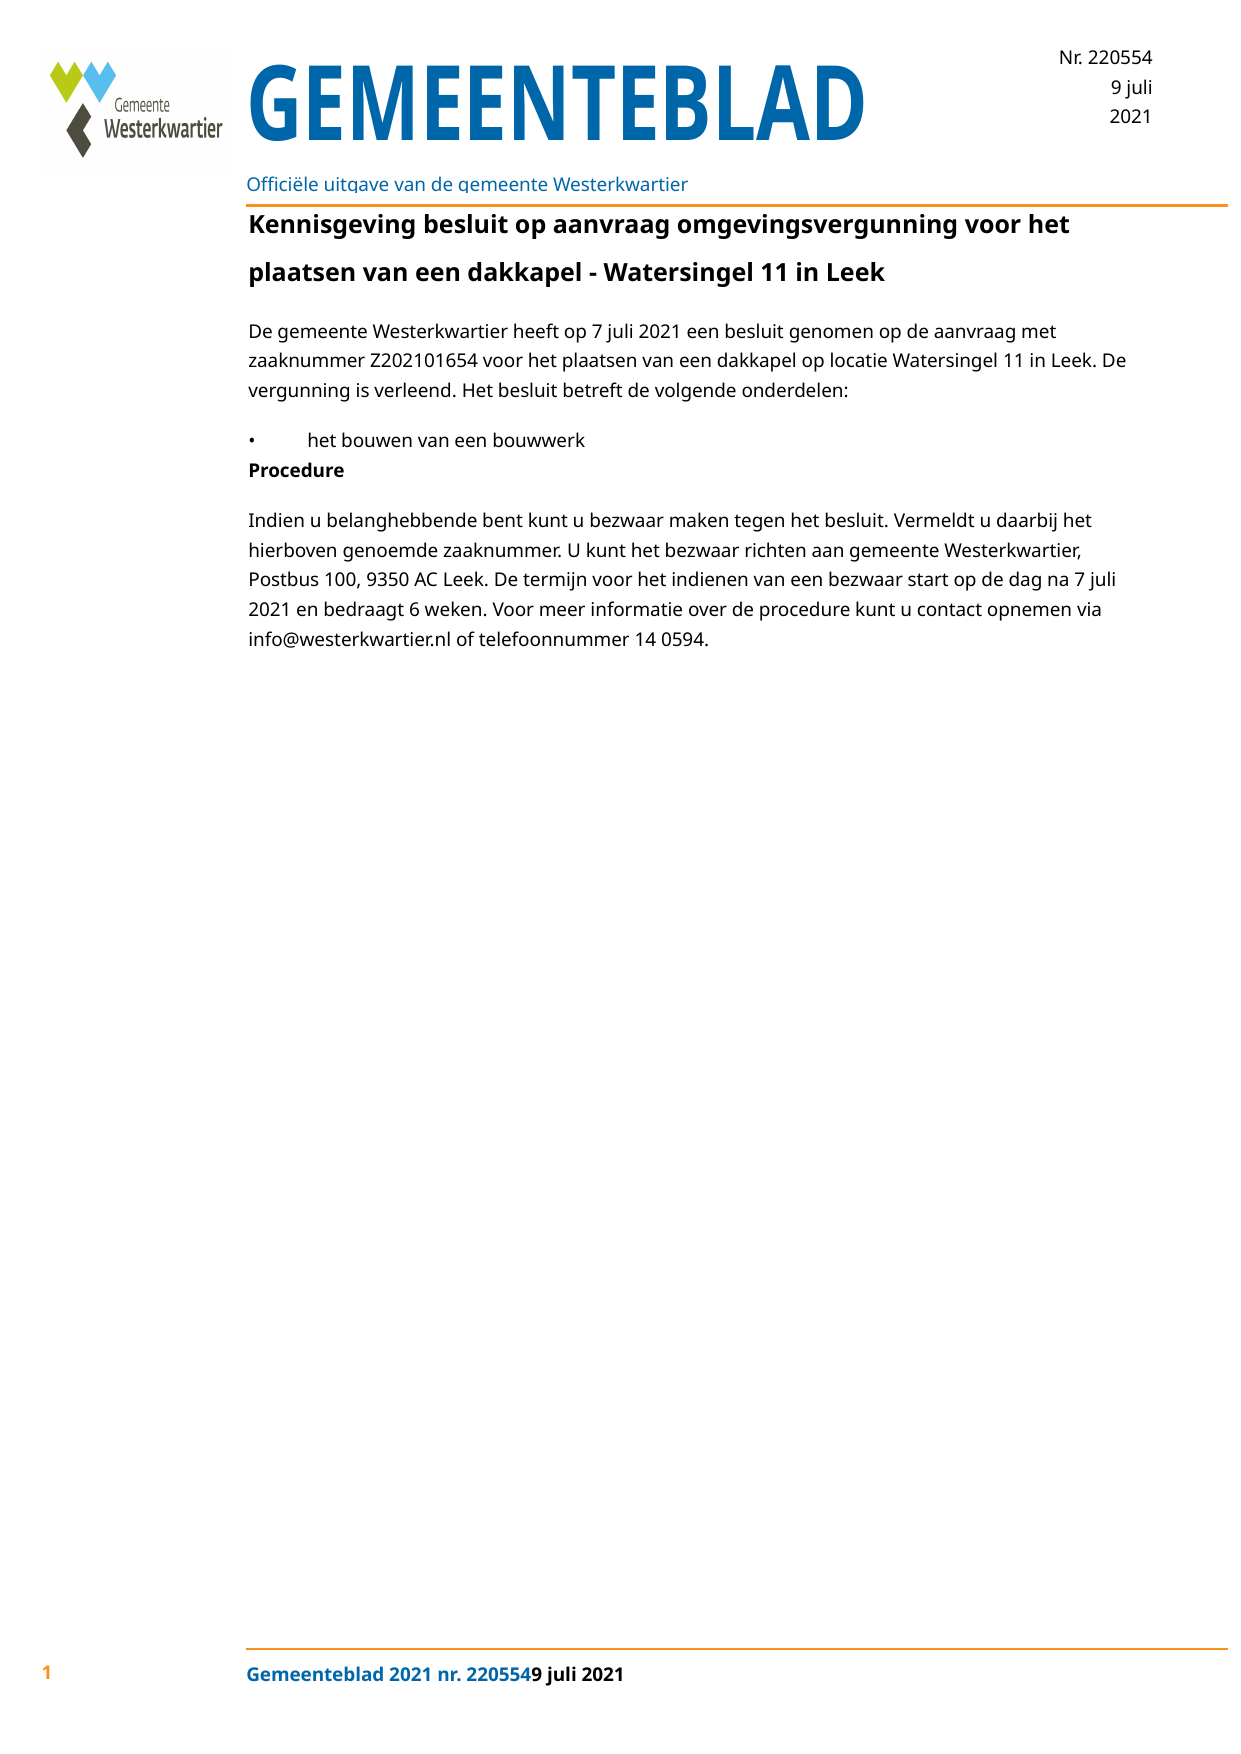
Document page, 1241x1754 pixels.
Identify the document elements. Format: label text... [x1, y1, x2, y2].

text Kennisgeving besluit op aanvraag omgevingsvergunning voor het plaatsen van een dakkapel - Watersingel 11 in Leek [248, 207, 1152, 288]
text Procedure [248, 457, 1152, 483]
picture [41, 47, 231, 172]
text De gemeente Westerkwartier heeft op 7 juli 2021 een besluit genomen op de aanvraag met zaaknummer Z202101654 voor het plaatsen van een dakkapel op locatie Watersingel 11 in Leek. De vergunning is verleend. Het besluit betreft de volgende onderdelen: [248, 318, 1152, 403]
text Indien u belanghebbende bent kunt u bezwaar maken tegen het besluit. Vermeldt u daarbij het hierboven genoemde zaaknummer. U kunt het bezwaar richten aan gemeente Westerkwartier, Postbus 100, 9350 AC Leek. De termijn voor het indienen van een bezwaar start op de dag na 7 juli 2021 en bedraagt 6 weken. Voor meer informatie over de procedure kunt u contact opnemen via info@westerkwartier.nl of telefoonnummer 14 0594. [248, 507, 1152, 652]
list het bouwen van een bouwwerk [248, 427, 1152, 453]
